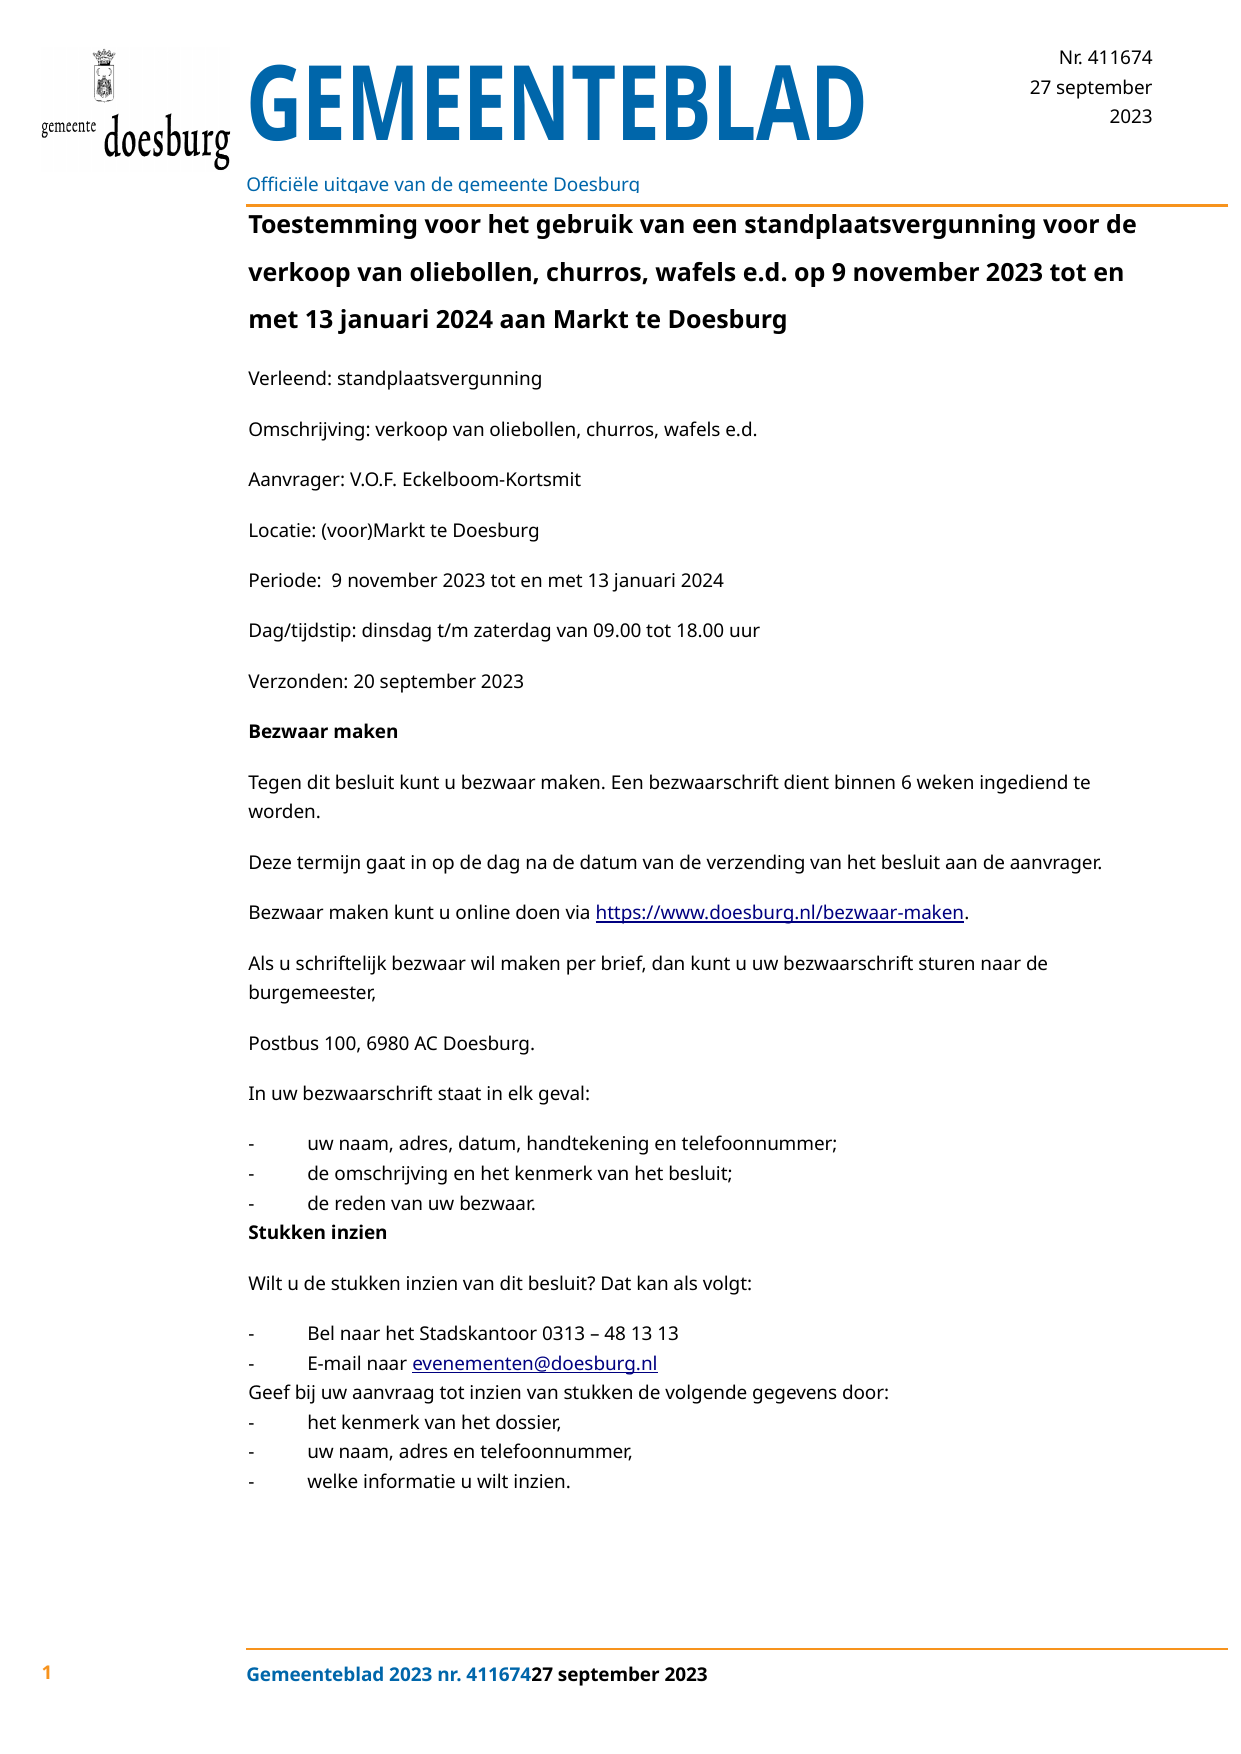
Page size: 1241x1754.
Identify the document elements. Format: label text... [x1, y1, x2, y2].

text Toestemming voor het gebruik van een standplaatsvergunning voor de verkoop van oliebollen, churros, wafels e.d. op 9 november 2023 tot en met 13 januari 2024 aan Markt te Doesburg [248, 207, 1152, 336]
text Locatie: (voor)Markt te Doesburg [248, 517, 1152, 542]
picture [41, 47, 231, 172]
text Bezwaar maken kunt u online doen via https://www.doesburg.nl/bezwaar-maken. [248, 899, 1152, 925]
list uw naam, adres en telefoonnummer, [248, 1438, 1152, 1464]
text Periode: 9 november 2023 tot en met 13 januari 2024 [248, 567, 1152, 593]
list welke informatie u wilt inzien. [248, 1468, 1152, 1494]
text Als u schriftelijk bezwaar wil maken per brief, dan kunt u uw bezwaarschrift sturen naar de burgemeester, [248, 950, 1152, 1005]
text Wilt u de stukken inzien van dit besluit? Dat kan als volgt: [248, 1270, 1152, 1295]
list uw naam, adres, datum, handtekening en telefoonnummer; [248, 1131, 1152, 1156]
text Verzonden: 20 september 2023 [248, 668, 1152, 694]
list de reden van uw bezwaar. [248, 1190, 1152, 1215]
text Dag/tijdstip: dinsdag t/m zaterdag van 09.00 tot 18.00 uur [248, 618, 1152, 643]
text Bezwaar maken [248, 718, 1152, 744]
text Postbus 100, 6980 AC Doesburg. [248, 1030, 1152, 1055]
list Bel naar het Stadskantoor 0313 – 48 13 13 [248, 1320, 1152, 1346]
list E-mail naar evenementen@doesburg.nl [248, 1350, 1152, 1375]
text Stukken inzien [248, 1219, 1152, 1245]
text Deze termijn gaat in op de dag na de datum van de verzending van het besluit aan de aanvrager. [248, 849, 1152, 874]
text Verleend: standplaatsvergunning [248, 366, 1152, 391]
list de omschrijving en het kenmerk van het besluit; [248, 1160, 1152, 1186]
text Tegen dit besluit kunt u bezwaar maken. Een bezwaarschrift dient binnen 6 weken ingediend te worden. [248, 769, 1152, 824]
text Geef bij uw aanvraag tot inzien van stukken de volgende gegevens door: [248, 1379, 1152, 1405]
text Aanvrager: V.O.F. Eckelboom-Kortsmit [248, 466, 1152, 492]
text Omschrijving: verkoop van oliebollen, churros, wafels e.d. [248, 416, 1152, 442]
list het kenmerk van het dossier, [248, 1409, 1152, 1434]
text In uw bezwaarschrift staat in elk geval: [248, 1080, 1152, 1106]
